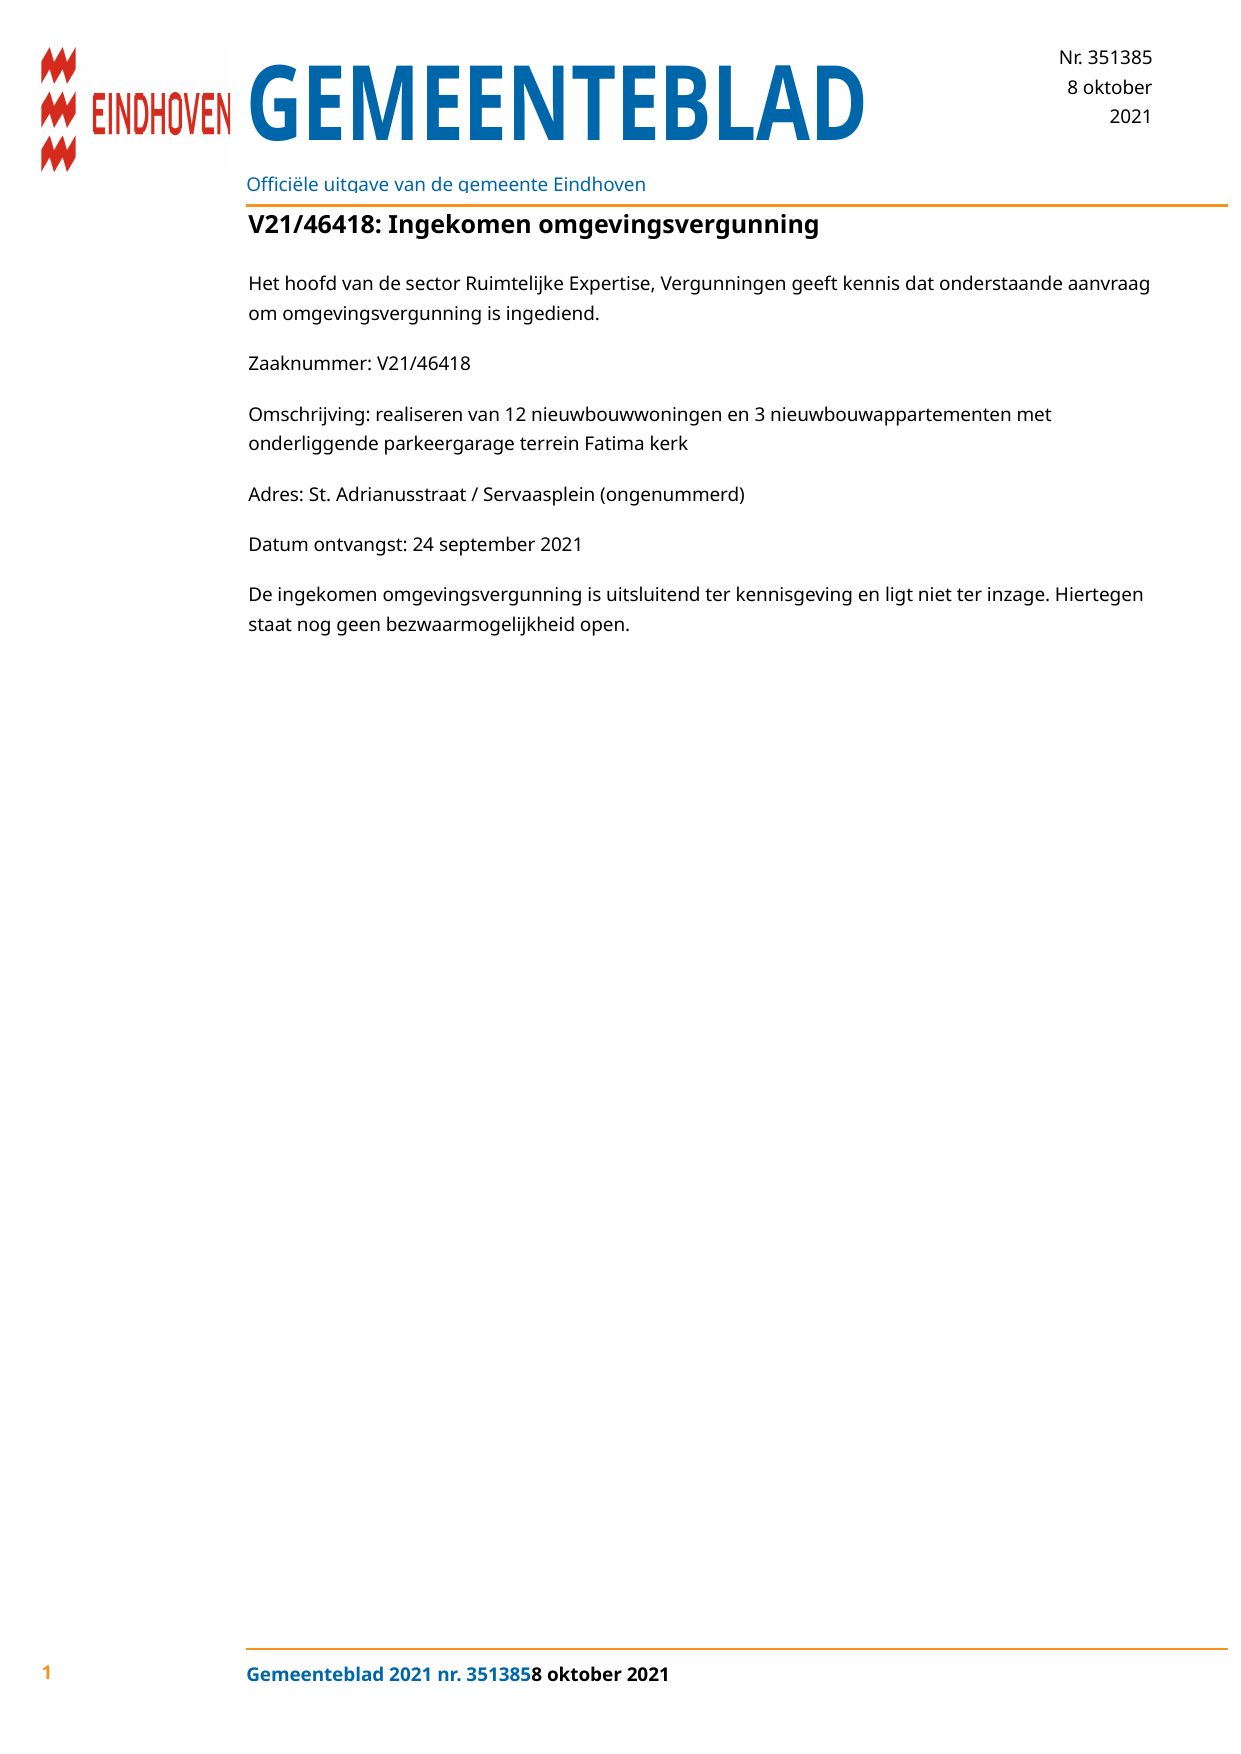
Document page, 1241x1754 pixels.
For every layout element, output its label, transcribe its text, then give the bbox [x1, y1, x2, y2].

text De ingekomen omgevingsvergunning is uitsluitend ter kennisgeving en ligt niet ter inzage. Hiertegen staat nog geen bezwaarmogelijkheid open. [248, 582, 1152, 637]
text Datum ontvangst: 24 september 2021 [248, 531, 1152, 557]
text V21/46418: Ingekomen omgevingsvergunning [248, 207, 1152, 241]
text Het hoofd van de sector Ruimtelijke Expertise, Vergunningen geeft kennis dat onderstaande aanvraag om omgevingsvergunning is ingediend. [248, 270, 1152, 326]
text Zaaknummer: V21/46418 [248, 350, 1152, 376]
text Adres: St. Adrianusstraat / Servaasplein (ongenummerd) [248, 481, 1152, 506]
picture [41, 47, 231, 172]
text Omschrijving: realiseren van 12 nieuwbouwwoningen en 3 nieuwbouwappartementen met onderliggende parkeergarage terrein Fatima kerk [248, 401, 1152, 456]
